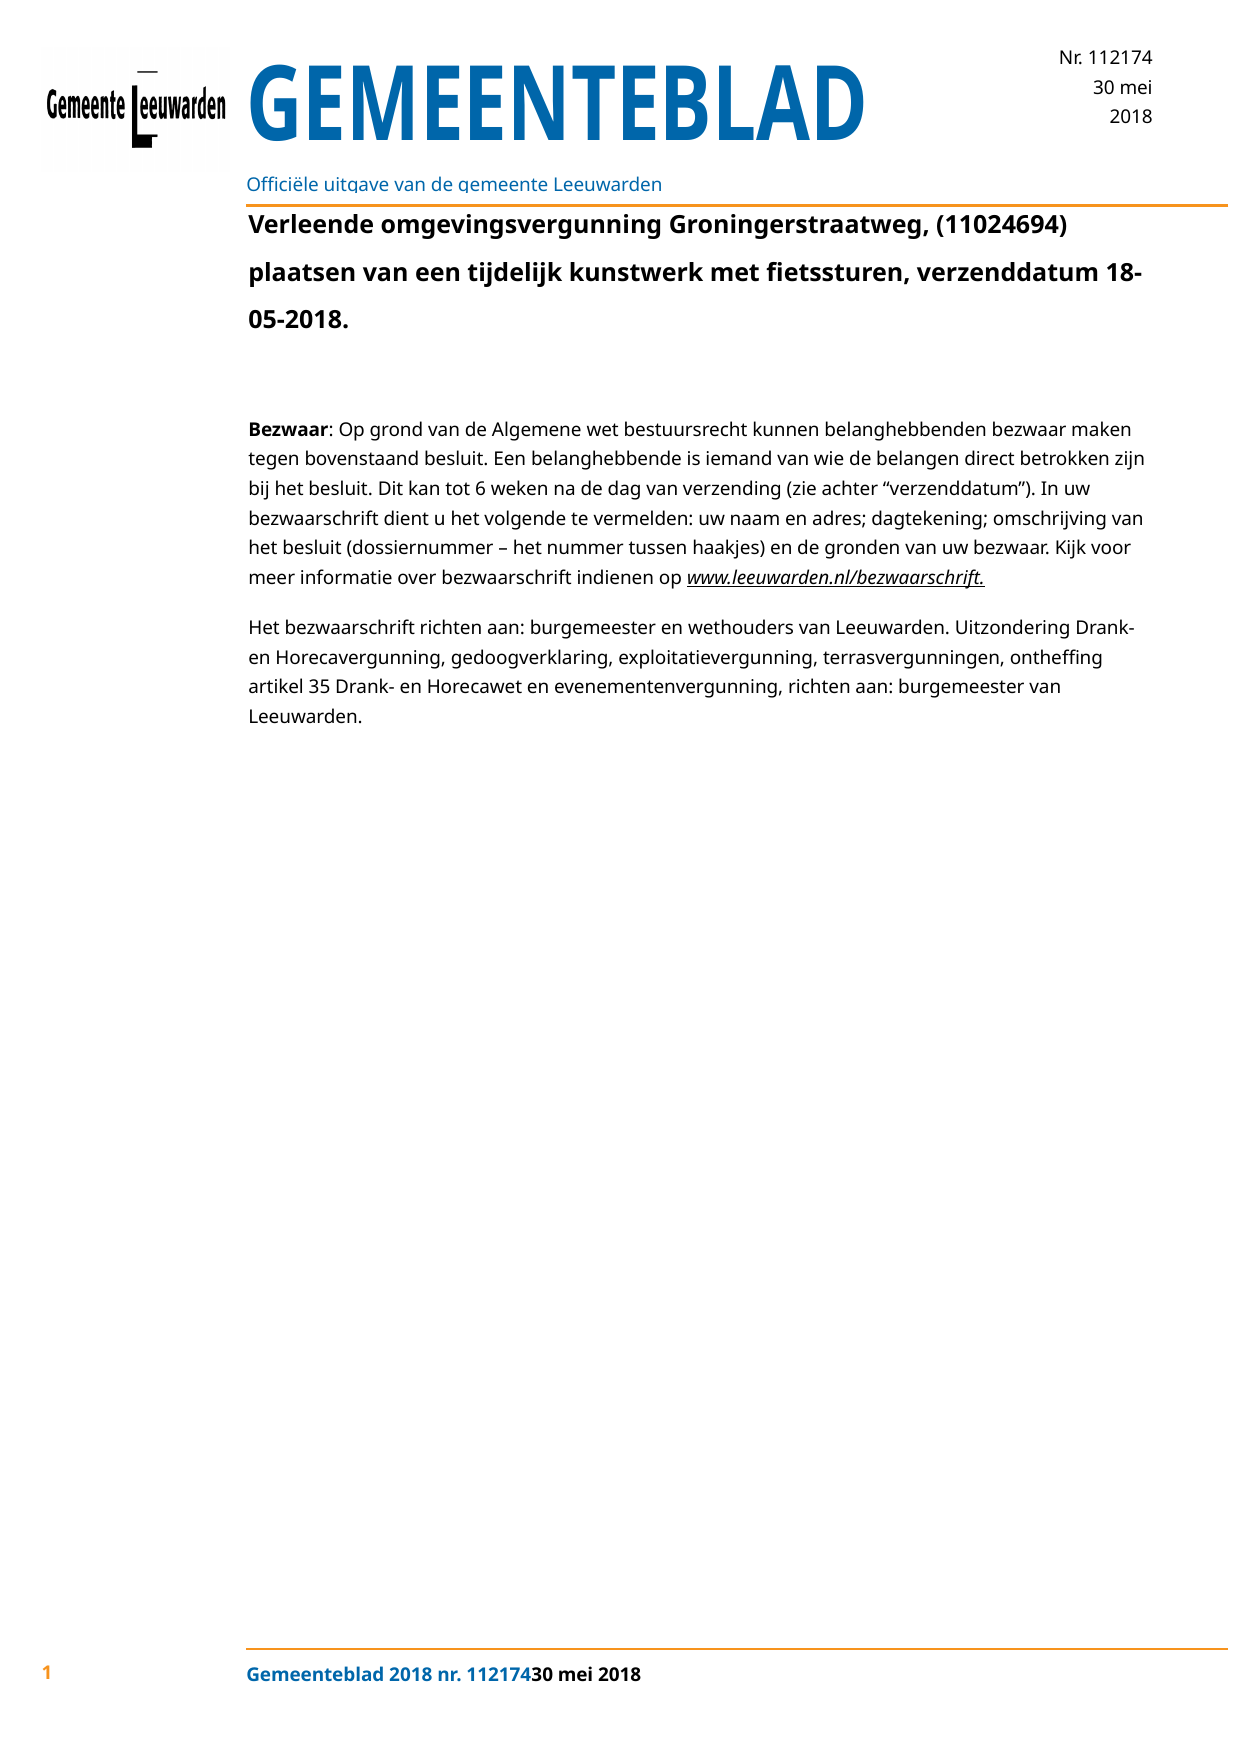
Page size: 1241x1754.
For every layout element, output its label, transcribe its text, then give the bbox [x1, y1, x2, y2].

text Verleende omgevingsvergunning Groningerstraatweg, (11024694) plaatsen van een tijdelijk kunstwerk met fietssturen, verzenddatum 18-05-2018. [248, 207, 1152, 336]
text Bezwaar: Op grond van de Algemene wet bestuursrecht kunnen belanghebbenden bezwaar maken tegen bovenstaand besluit. Een belanghebbende is iemand van wie de belangen direct betrokken zijn bij het besluit. Dit kan tot 6 weken na de dag van verzending (zie achter “verzenddatum”). In uw bezwaarschrift dient u het volgende te vermelden: uw naam en adres; dagtekening; omschrijving van het besluit (dossiernummer – het nummer tussen haakjes) en de gronden van uw bezwaar. Kijk voor meer informatie over bezwaarschrift indienen op www.leeuwarden.nl/bezwaarschrift. [248, 416, 1152, 589]
text Het bezwaarschrift richten aan: burgemeester en wethouders van Leeuwarden. Uitzondering Drank- en Horecavergunning, gedoogverklaring, exploitatievergunning, terrasvergunningen, ontheffing artikel 35 Drank- en Horecawet en evenementenvergunning, richten aan: burgemeester van Leeuwarden. [248, 614, 1152, 729]
picture [41, 47, 231, 172]
